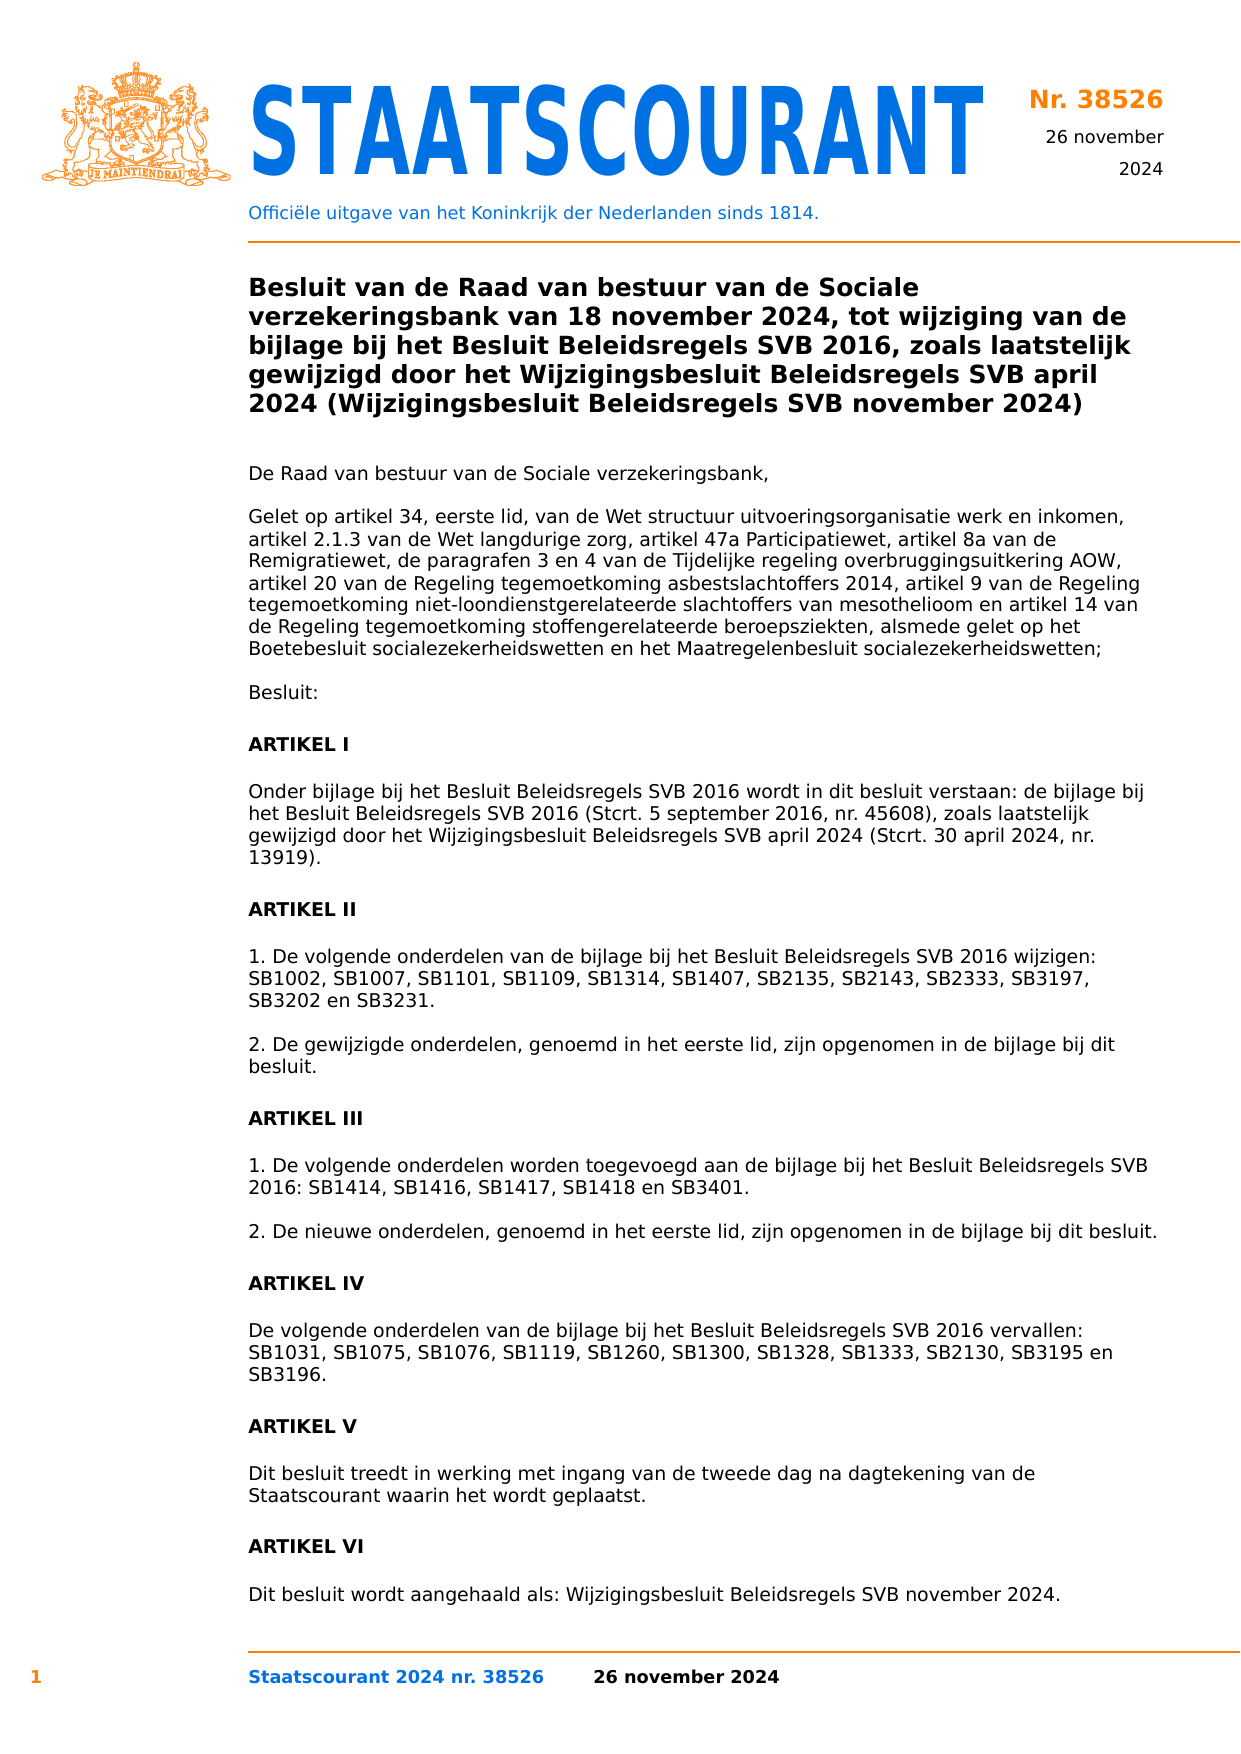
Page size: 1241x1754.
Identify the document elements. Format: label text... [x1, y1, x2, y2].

table_cell 2024 [998, 153, 1240, 203]
subtitle ARTIKEL IV [248, 1273, 1163, 1294]
text Onder bijlage bij het Besluit Beleidsregels SVB 2016 wordt in dit besluit verstaan: de bijlage bij het Besluit Beleidsregels SVB 2016 (Stcrt. 5 september 2016, nr. 45608), zoals laatstelijk gewijzigd door het Wijzigingsbesluit Beleidsregels SVB april 2024 (Stcrt. 30 april 2024, nr. 13919). [248, 781, 1163, 869]
text Gelet op artikel 34, eerste lid, van de Wet structuur uitvoeringsorganisatie werk en inkomen, artikel 2.1.3 van de Wet langdurige zorg, artikel 47a Participatiewet, artikel 8a van de Remigratiewet, de paragrafen 3 en 4 van de Tijdelijke regeling overbruggingsuitkering AOW, artikel 20 van de Regeling tegemoetkoming asbestslachtoffers 2014, artikel 9 van de Regeling tegemoetkoming niet-loondienstgerelateerde slachtoffers van mesothelioom en artikel 14 van de Regeling tegemoetkoming stoffengerelateerde beroepsziekten, alsmede gelet op het Boetebesluit socialezekerheidswetten en het Maatregelenbesluit socialezekerheidswetten; [248, 506, 1163, 660]
table_cell 26 november [998, 121, 1240, 153]
subtitle ARTIKEL II [248, 899, 1163, 921]
text 1. De volgende onderdelen van de bijlage bij het Besluit Beleidsregels SVB 2016 wijzigen: SB1002, SB1007, SB1101, SB1109, SB1314, SB1407, SB2135, SB2143, SB2333, SB3197, SB3202 en SB3231. [248, 946, 1163, 1012]
table_header STAATSCOURANT [248, 62, 998, 203]
text 2. De gewijzigde onderdelen, genoemd in het eerste lid, zijn opgenomen in de bijlage bij dit besluit. [248, 1034, 1163, 1078]
text Dit besluit treedt in werking met ingang van de tweede dag na dagtekening van de Staatscourant waarin het wordt geplaatst. [248, 1462, 1163, 1506]
table_header Nr. 38526 [998, 62, 1240, 121]
subtitle ARTIKEL I [248, 734, 1163, 756]
subtitle ARTIKEL VI [248, 1536, 1163, 1558]
picture [41, 62, 231, 186]
text 2. De nieuwe onderdelen, genoemd in het eerste lid, zijn opgenomen in de bijlage bij dit besluit. [248, 1221, 1163, 1243]
subtitle ARTIKEL III [248, 1108, 1163, 1130]
text 1. De volgende onderdelen worden toegevoegd aan de bijlage bij het Besluit Beleidsregels SVB 2016: SB1414, SB1416, SB1417, SB1418 en SB3401. [248, 1155, 1163, 1199]
subtitle Besluit van de Raad van bestuur van de Sociale verzekeringsbank van 18 november 2024, tot wijziging van de bijlage bij het Besluit Beleidsregels SVB 2016, zoals laatstelijk gewijzigd door het Wijzigingsbesluit Beleidsregels SVB april 2024 (Wijzigingsbesluit Beleidsregels SVB november 2024) [248, 273, 1163, 419]
text De Raad van bestuur van de Sociale verzekeringsbank, [248, 463, 1163, 484]
table_header [25, 62, 248, 241]
table_cell Officiële uitgave van het Koninkrijk der Nederlanden sinds 1814. [248, 203, 1240, 241]
text Dit besluit wordt aangehaald als: Wijzigingsbesluit Beleidsregels SVB november 2024. [248, 1583, 1163, 1605]
text De volgende onderdelen van de bijlage bij het Besluit Beleidsregels SVB 2016 vervallen: SB1031, SB1075, SB1076, SB1119, SB1260, SB1300, SB1328, SB1333, SB2130, SB3195 en SB3196. [248, 1319, 1163, 1386]
text Besluit: [248, 682, 1163, 704]
subtitle ARTIKEL V [248, 1416, 1163, 1437]
